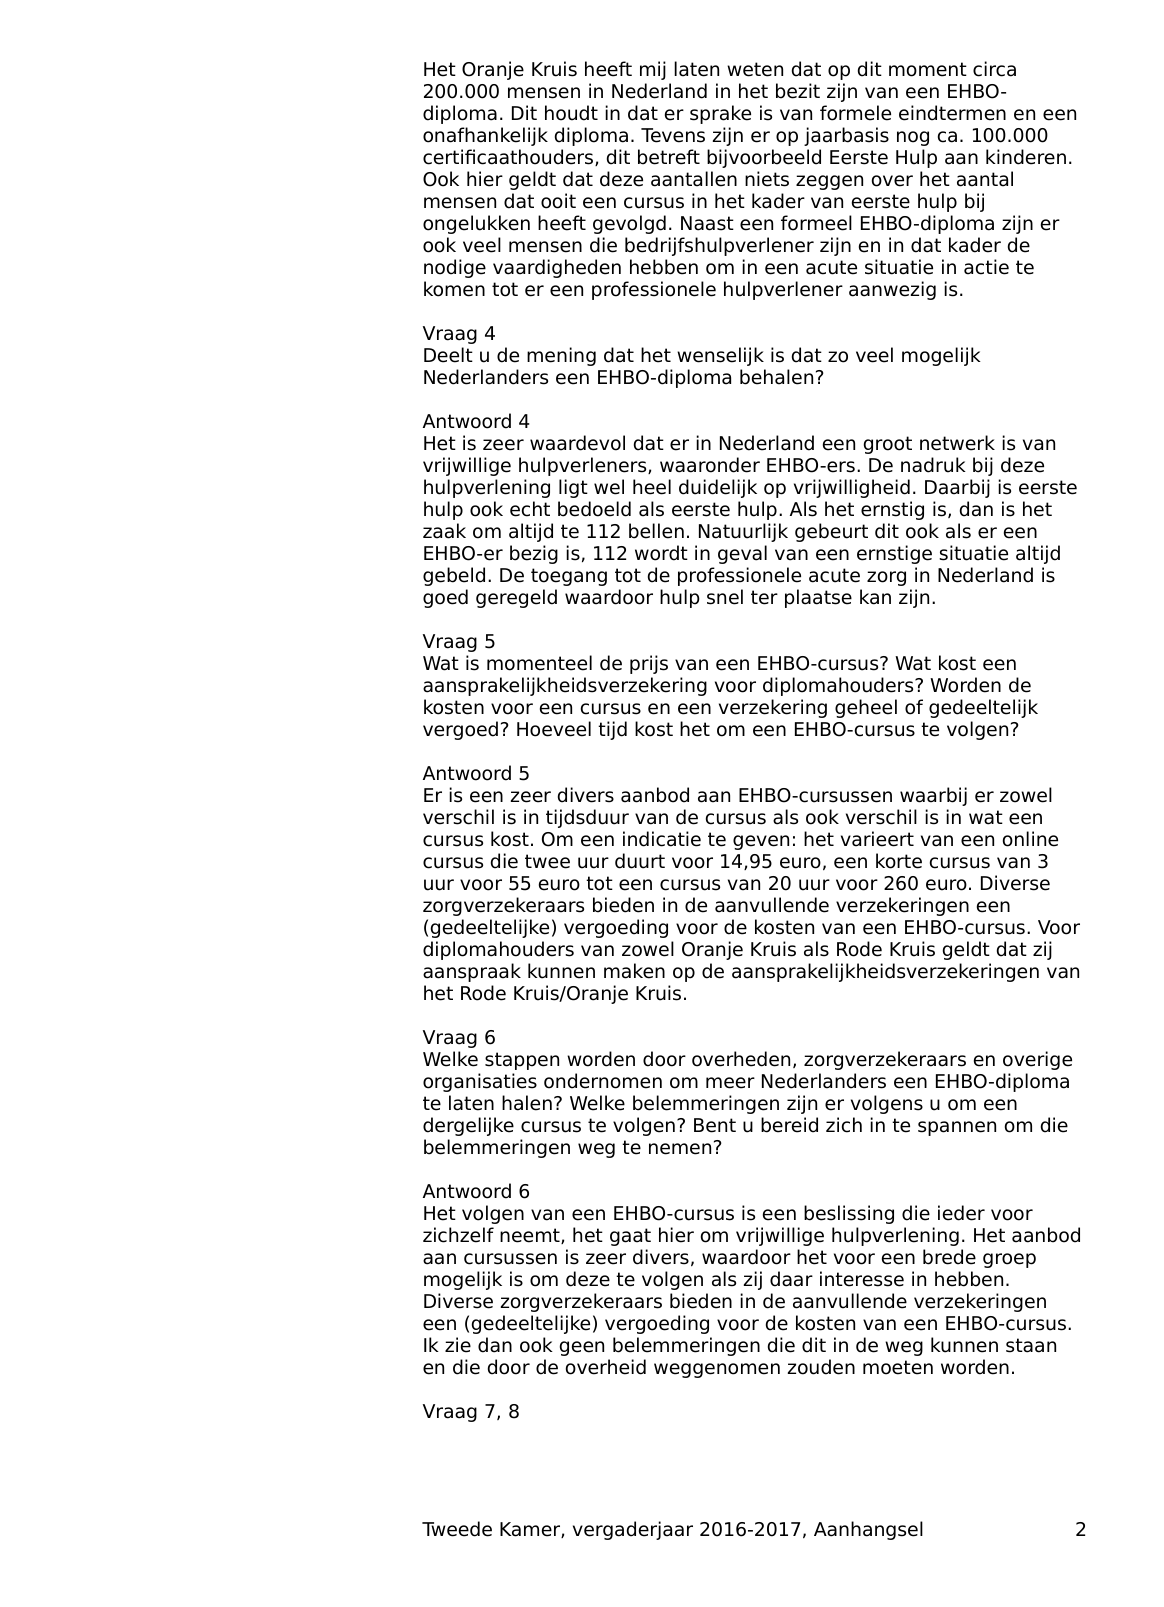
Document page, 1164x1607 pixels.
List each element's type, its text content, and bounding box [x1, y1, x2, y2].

text Vraag 7, 8 [422, 1401, 1087, 1423]
text Het volgen van een EHBO-cursus is een beslissing die ieder voor zichzelf neemt, het gaat hier om vrijwillige hulpverlening. Het aanbod aan cursussen is zeer divers, waardoor het voor een brede groep mogelijk is om deze te volgen als zij daar interesse in hebben. Diverse zorgverzekeraars bieden in de aanvullende verzekeringen een (gedeeltelijke) vergoeding voor de kosten van een EHBO-cursus. Ik zie dan ook geen belemmeringen die dit in de weg kunnen staan en die door de overheid weggenomen zouden moeten worden. [422, 1203, 1087, 1379]
text Antwoord 6 [422, 1181, 1087, 1203]
text Welke stappen worden door overheden, zorgverzekeraars en overige organisaties ondernomen om meer Nederlanders een EHBO-diploma te laten halen? Welke belemmeringen zijn er volgens u om een dergelijke cursus te volgen? Bent u bereid zich in te spannen om die belemmeringen weg te nemen? [422, 1049, 1087, 1159]
text Vraag 4 [422, 323, 1087, 345]
text Deelt u de mening dat het wenselijk is dat zo veel mogelijk Nederlanders een EHBO-diploma behalen? [422, 345, 1087, 389]
text Antwoord 5 [422, 763, 1087, 785]
text Het is zeer waardevol dat er in Nederland een groot netwerk is van vrijwillige hulpverleners, waaronder EHBO-ers. De nadruk bij deze hulpverlening ligt wel heel duidelijk op vrijwilligheid. Daarbij is eerste hulp ook echt bedoeld als eerste hulp. Als het ernstig is, dan is het zaak om altijd te 112 bellen. Natuurlijk gebeurt dit ook als er een EHBO-er bezig is, 112 wordt in geval van een ernstige situatie altijd gebeld. De toegang tot de professionele acute zorg in Nederland is goed geregeld waardoor hulp snel ter plaatse kan zijn. [422, 433, 1087, 609]
text Er is een zeer divers aanbod aan EHBO-cursussen waarbij er zowel verschil is in tijdsduur van de cursus als ook verschil is in wat een cursus kost. Om een indicatie te geven: het varieert van een online cursus die twee uur duurt voor 14,95 euro, een korte cursus van 3 uur voor 55 euro tot een cursus van 20 uur voor 260 euro. Diverse zorgverzekeraars bieden in de aanvullende verzekeringen een (gedeeltelijke) vergoeding voor de kosten van een EHBO-cursus. Voor diplomahouders van zowel Oranje Kruis als Rode Kruis geldt dat zij aanspraak kunnen maken op de aansprakelijkheidsverzekeringen van het Rode Kruis/Oranje Kruis. [422, 785, 1087, 1005]
text Antwoord 4 [422, 411, 1087, 433]
text Vraag 6 [422, 1027, 1087, 1049]
text Wat is momenteel de prijs van een EHBO-cursus? Wat kost een aansprakelijkheidsverzekering voor diplomahouders? Worden de kosten voor een cursus en een verzekering geheel of gedeeltelijk vergoed? Hoeveel tijd kost het om een EHBO-cursus te volgen? [422, 653, 1087, 741]
text Het Oranje Kruis heeft mij laten weten dat op dit moment circa 200.000 mensen in Nederland in het bezit zijn van een EHBO-diploma. Dit houdt in dat er sprake is van formele eindtermen en een onafhankelijk diploma. Tevens zijn er op jaarbasis nog ca. 100.000 certificaathouders, dit betreft bijvoorbeeld Eerste Hulp aan kinderen. Ook hier geldt dat deze aantallen niets zeggen over het aantal mensen dat ooit een cursus in het kader van eerste hulp bij ongelukken heeft gevolgd. Naast een formeel EHBO-diploma zijn er ook veel mensen die bedrijfshulpverlener zijn en in dat kader de nodige vaardigheden hebben om in een acute situatie in actie te komen tot er een professionele hulpverlener aanwezig is. [422, 59, 1087, 301]
text Vraag 5 [422, 631, 1087, 653]
